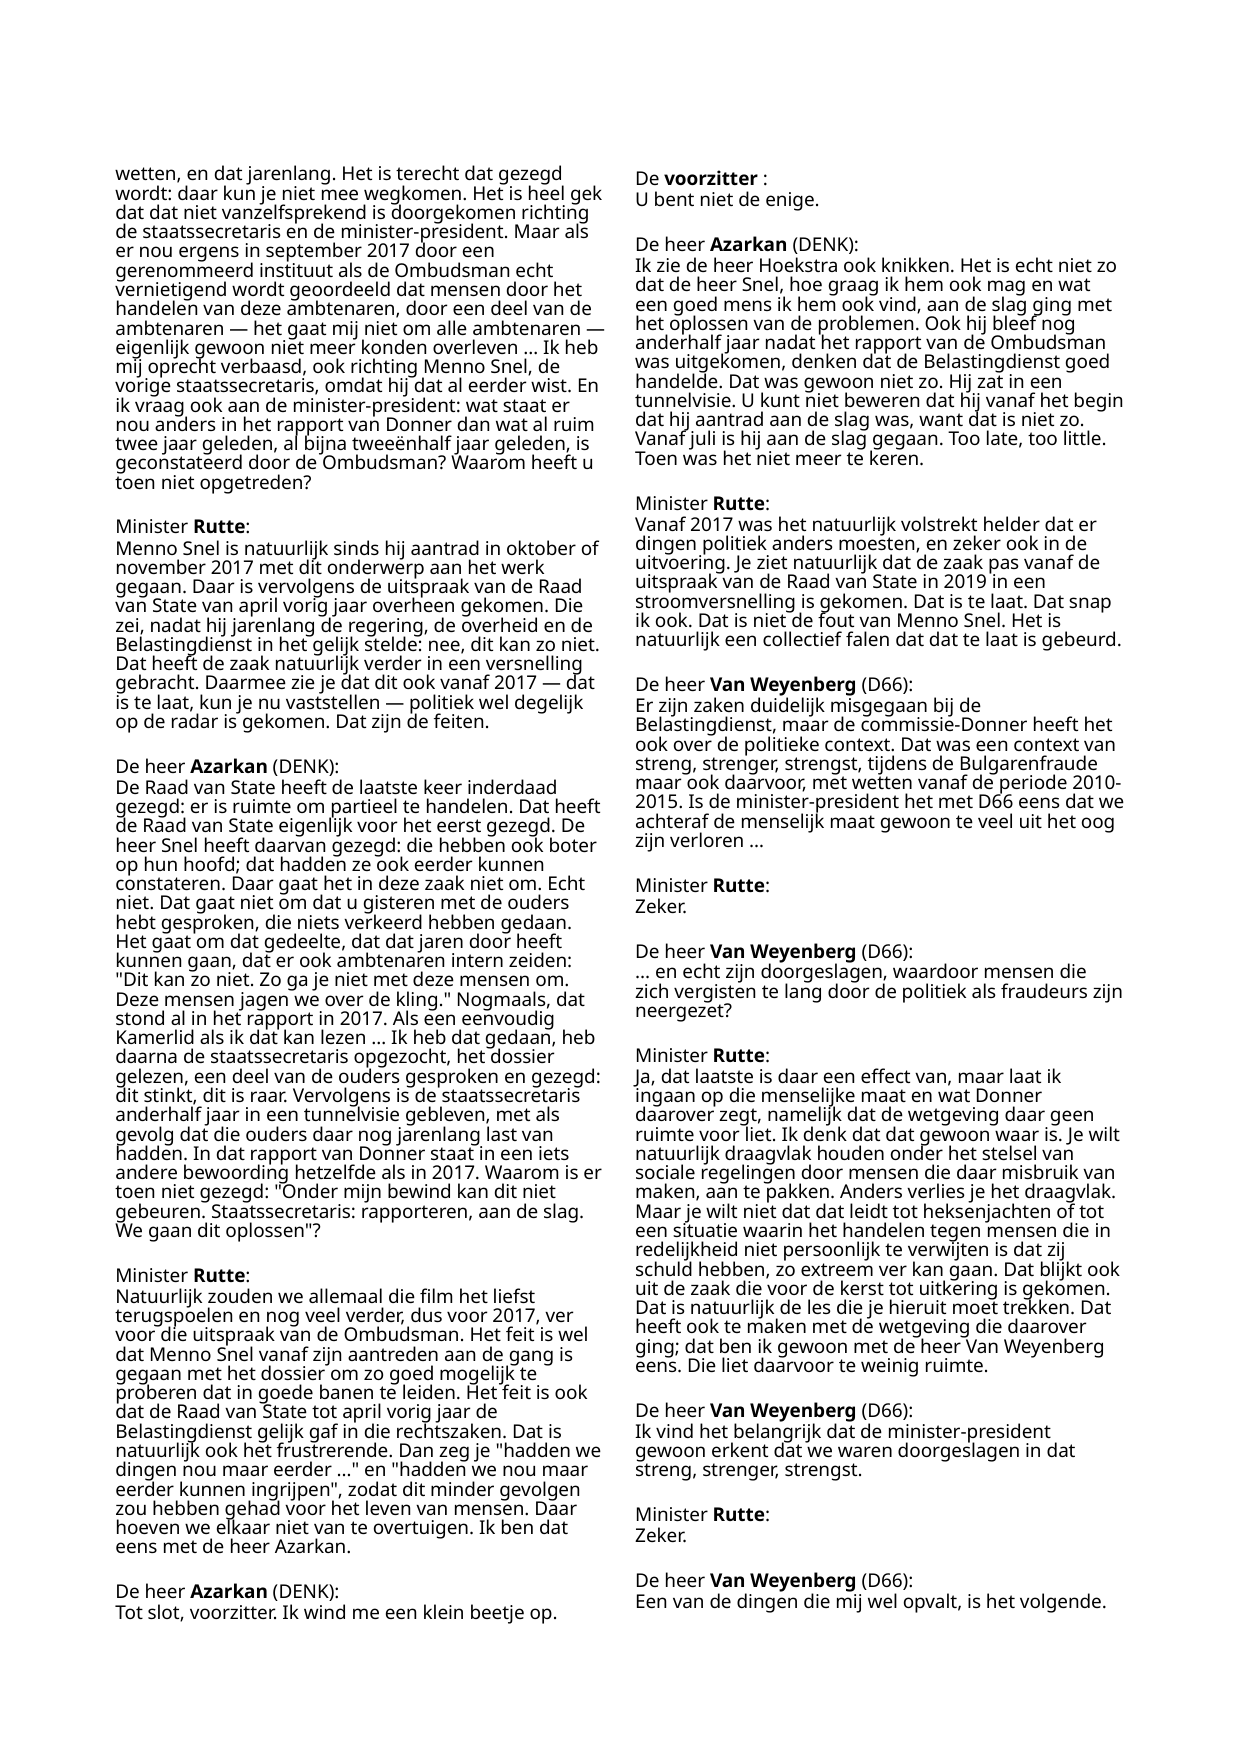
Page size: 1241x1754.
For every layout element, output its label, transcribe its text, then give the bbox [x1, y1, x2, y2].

text Minister Rutte: [635, 1501, 1125, 1527]
text Minister Rutte: [115, 514, 605, 539]
text Minister Rutte: [635, 872, 1125, 898]
text Ik zie de heer Hoekstra ook knikken. Het is echt niet zo dat de heer Snel, hoe graag ik hem ook mag en wat een goed mens ik hem ook vind, aan de slag ging met het oplossen van de problemen. Ook hij bleef nog anderhalf jaar nadat het rapport van de Ombudsman was uitgekomen, denken dat de Belastingdienst goed handelde. Dat was gewoon niet zo. Hij zat in een tunnelvisie. U kunt niet beweren dat hij vanaf het begin dat hij aantrad aan de slag was, want dat is niet zo. Vanaf juli is hij aan de slag gegaan. Too late, too little. Toen was het niet meer te keren. [635, 257, 1125, 469]
text De heer Azarkan (DENK): [635, 231, 1125, 257]
text Zeker. [635, 1527, 1125, 1546]
text U bent niet de enige. [635, 191, 1125, 210]
text Er zijn zaken duidelijk misgegaan bij de Belastingdienst, maar de commissie-Donner heeft het ook over de politieke context. Dat was een context van streng, strenger, strengst, tijdens de Bulgarenfraude maar ook daarvoor, met wetten vanaf de periode 2010-2015. Is de minister-president het met D66 eens dat we achteraf de menselijk maat gewoon te veel uit het oog zijn verloren … [635, 697, 1125, 851]
text De heer Van Weyenberg (D66): [635, 1567, 1125, 1593]
text Minister Rutte: [635, 490, 1125, 516]
text Ik vind het belangrijk dat de minister-president gewoon erkent dat we waren doorgeslagen in dat streng, strenger, strengst. [635, 1423, 1125, 1481]
text De heer Van Weyenberg (D66): [635, 671, 1125, 697]
text De heer Van Weyenberg (D66): [635, 938, 1125, 963]
text Minister Rutte: [635, 1042, 1125, 1068]
text Zeker. [635, 898, 1125, 917]
text Menno Snel is natuurlijk sinds hij aantrad in oktober of november 2017 met dit onderwerp aan het werk gegaan. Daar is vervolgens de uitspraak van de Raad van State van april vorig jaar overheen gekomen. Die zei, nadat hij jarenlang de regering, de overheid en de Belastingdienst in het gelijk stelde: nee, dit kan zo niet. Dat heeft de zaak natuurlijk verder in een versnelling gebracht. Daarmee zie je dat dit ook vanaf 2017 — dat is te laat, kun je nu vaststellen — politiek wel degelijk op de radar is gekomen. Dat zijn de feiten. [115, 539, 605, 732]
text wetten, en dat jarenlang. Het is terecht dat gezegd wordt: daar kun je niet mee wegkomen. Het is heel gek dat dat niet vanzelfsprekend is doorgekomen richting de staatssecretaris en de minister-president. Maar als er nou ergens in september 2017 door een gerenommeerd instituut als de Ombudsman echt vernietigend wordt geoordeeld dat mensen door het handelen van deze ambtenaren, door een deel van de ambtenaren — het gaat mij niet om alle ambtenaren — eigenlijk gewoon niet meer konden overleven … Ik heb mij oprecht verbaasd, ook richting Menno Snel, de vorige staatssecretaris, omdat hij dat al eerder wist. En ik vraag ook aan de minister-president: wat staat er nou anders in het rapport van Donner dan wat al ruim twee jaar geleden, al bijna tweeënhalf jaar geleden, is geconstateerd door de Ombudsman? Waarom heeft u toen niet opgetreden? [115, 165, 605, 493]
text De voorzitter : [635, 165, 1125, 191]
text ... en echt zijn doorgeslagen, waardoor mensen die zich vergisten te lang door de politiek als fraudeurs zijn neergezet? [635, 963, 1125, 1021]
text Tot slot, voorzitter. Ik wind me een klein beetje op. [115, 1604, 605, 1623]
text Ja, dat laatste is daar een effect van, maar laat ik ingaan op die menselijke maat en wat Donner daarover zegt, namelijk dat de wetgeving daar geen ruimte voor liet. Ik denk dat dat gewoon waar is. Je wilt natuurlijk draagvlak houden onder het stelsel van sociale regelingen door mensen die daar misbruik van maken, aan te pakken. Anders verlies je het draagvlak. Maar je wilt niet dat dat leidt tot heksenjachten of tot een situatie waarin het handelen tegen mensen die in redelijkheid niet persoonlijk te verwijten is dat zij schuld hebben, zo extreem ver kan gaan. Dat blijkt ook uit de zaak die voor de kerst tot uitkering is gekomen. Dat is natuurlijk de les die je hieruit moet trekken. Dat heeft ook te maken met de wetgeving die daarover ging; dat ben ik gewoon met de heer Van Weyenberg eens. Die liet daarvoor te weinig ruimte. [635, 1068, 1125, 1376]
text Minister Rutte: [115, 1262, 605, 1288]
text Een van de dingen die mij wel opvalt, is het volgende. [635, 1593, 1125, 1612]
text De heer Van Weyenberg (D66): [635, 1397, 1125, 1423]
text De Raad van State heeft de laatste keer inderdaad gezegd: er is ruimte om partieel te handelen. Dat heeft de Raad van State eigenlijk voor het eerst gezegd. De heer Snel heeft daarvan gezegd: die hebben ook boter op hun hoofd; dat hadden ze ook eerder kunnen constateren. Daar gaat het in deze zaak niet om. Echt niet. Dat gaat niet om dat u gisteren met de ouders hebt gesproken, die niets verkeerd hebben gedaan. Het gaat om dat gedeelte, dat dat jaren door heeft kunnen gaan, dat er ook ambtenaren intern zeiden: "Dit kan zo niet. Zo ga je niet met deze mensen om. Deze mensen jagen we over de kling." Nogmaals, dat stond al in het rapport in 2017. Als een eenvoudig Kamerlid als ik dat kan lezen … Ik heb dat gedaan, heb daarna de staatssecretaris opgezocht, het dossier gelezen, een deel van de ouders gesproken en gezegd: dit stinkt, dit is raar. Vervolgens is de staatssecretaris anderhalf jaar in een tunnelvisie gebleven, met als gevolg dat die ouders daar nog jarenlang last van hadden. In dat rapport van Donner staat in een iets andere bewoording hetzelfde als in 2017. Waarom is er toen niet gezegd: "Onder mijn bewind kan dit niet gebeuren. Staatssecretaris: rapporteren, aan de slag. We gaan dit oplossen"? [115, 779, 605, 1241]
text Vanaf 2017 was het natuurlijk volstrekt helder dat er dingen politiek anders moesten, en zeker ook in de uitvoering. Je ziet natuurlijk dat de zaak pas vanaf de uitspraak van de Raad van State in 2019 in een stroomversnelling is gekomen. Dat is te laat. Dat snap ik ook. Dat is niet de fout van Menno Snel. Het is natuurlijk een collectief falen dat dat te laat is gebeurd. [635, 516, 1125, 650]
text De heer Azarkan (DENK): [115, 1578, 605, 1604]
text Natuurlijk zouden we allemaal die film het liefst terugspoelen en nog veel verder, dus voor 2017, ver voor die uitspraak van de Ombudsman. Het feit is wel dat Menno Snel vanaf zijn aantreden aan de gang is gegaan met het dossier om zo goed mogelijk te proberen dat in goede banen te leiden. Het feit is ook dat de Raad van State tot april vorig jaar de Belastingdienst gelijk gaf in die rechtszaken. Dat is natuurlijk ook het frustrerende. Dan zeg je "hadden we dingen nou maar eerder …" en "hadden we nou maar eerder kunnen ingrijpen", zodat dit minder gevolgen zou hebben gehad voor het leven van mensen. Daar hoeven we elkaar niet van te overtuigen. Ik ben dat eens met de heer Azarkan. [115, 1288, 605, 1558]
text De heer Azarkan (DENK): [115, 753, 605, 779]
